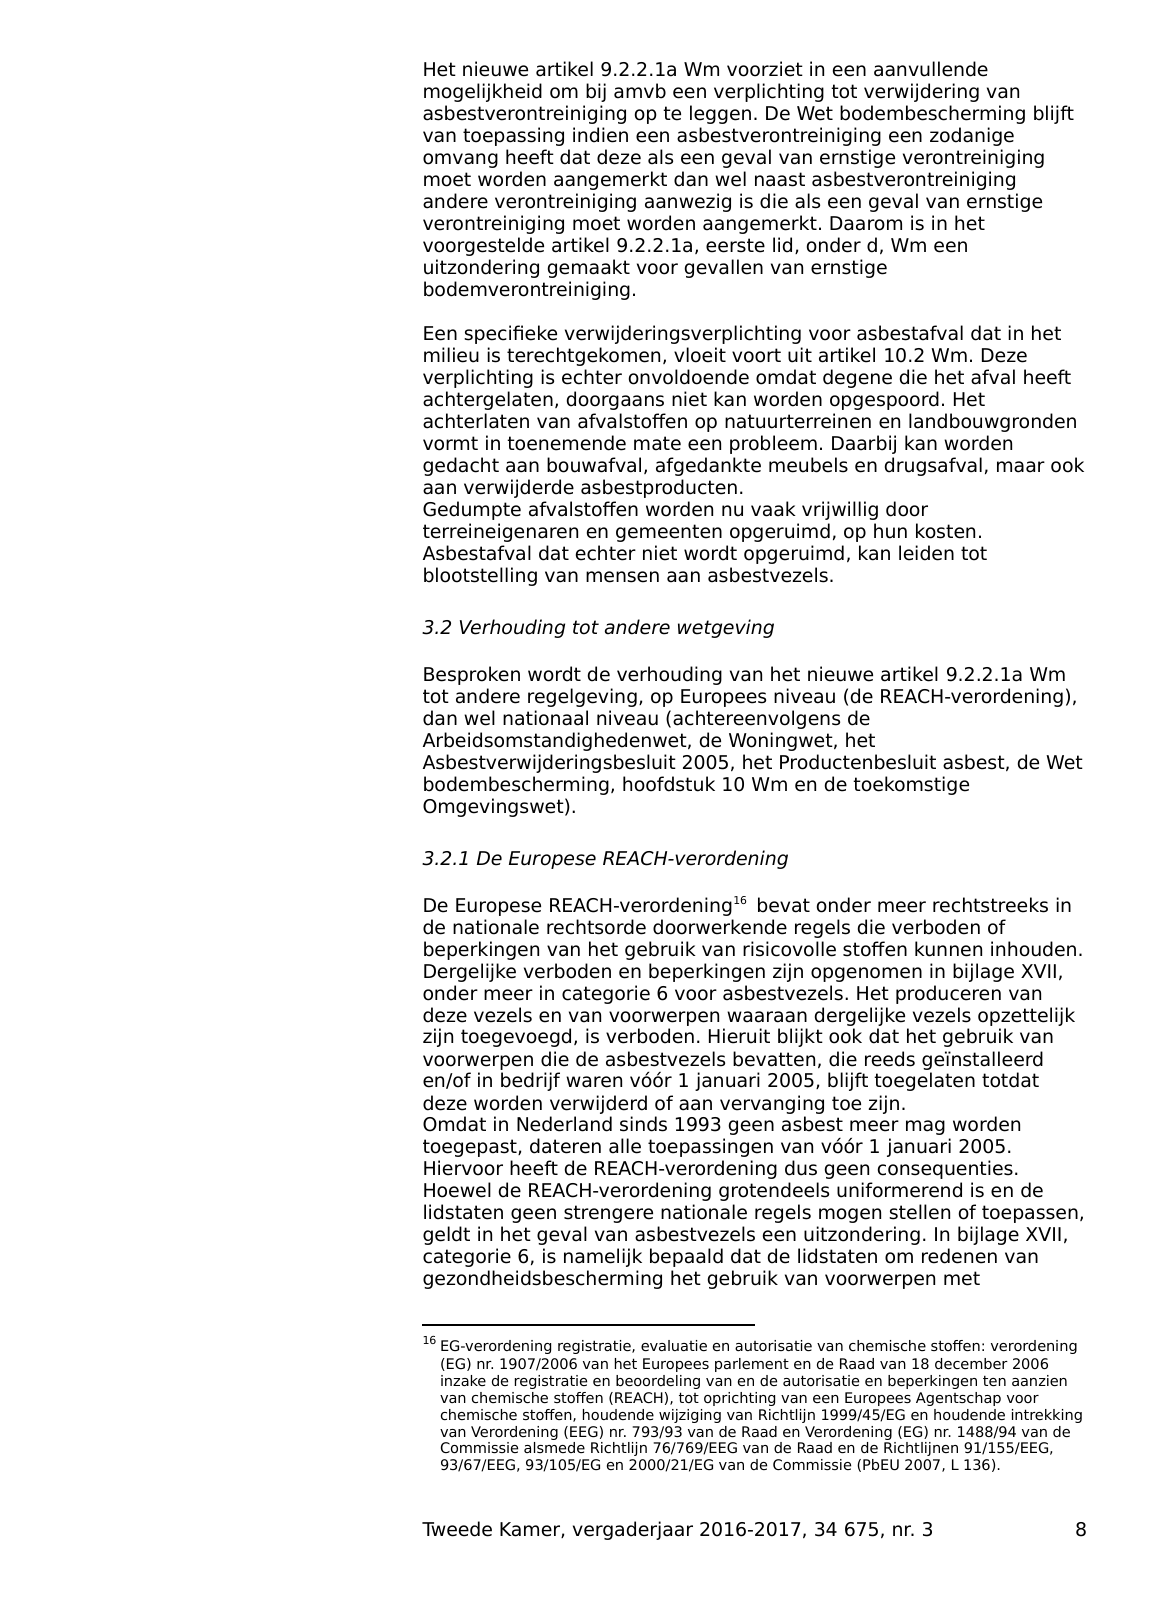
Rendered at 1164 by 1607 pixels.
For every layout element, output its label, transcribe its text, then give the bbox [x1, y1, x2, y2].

text EG-verordening registratie, evaluatie en autorisatie van chemische stoffen: verordening (EG) nr. 1907/2006 van het Europees parlement en de Raad van 18 december 2006 inzake de registratie en beoordeling van en de autorisatie en beperkingen ten aanzien van chemische stoffen (REACH), tot oprichting van een Europees Agentschap voor chemische stoffen, houdende wijziging van Richtlijn 1999/45/EG en houdende intrekking van Verordening (EEG) nr. 793/93 van de Raad en Verordening (EG) nr. 1488/94 van de Commissie alsmede Richtlijn 76/769/EEG van de Raad en de Richtlijnen 91/155/EEG, 93/67/EEG, 93/105/EG en 2000/21/EG van de Commissie (PbEU 2007, L 136). [422, 1334, 1087, 1474]
subtitle 3.2 Verhouding tot andere wetgeving [422, 617, 1087, 639]
text Omdat in Nederland sinds 1993 geen asbest meer mag worden toegepast, dateren alle toepassingen van vóór 1 januari 2005. Hiervoor heeft de REACH-verordening dus geen consequenties. [422, 1114, 1087, 1180]
text Dergelijke verboden en beperkingen zijn opgenomen in bijlage XVII, onder meer in categorie 6 voor asbestvezels. Het produceren van deze vezels en van voorwerpen waaraan dergelijke vezels opzettelijk zijn toegevoegd, is verboden. Hieruit blijkt ook dat het gebruik van voorwerpen die de asbestvezels bevatten, die reeds geïnstalleerd en/of in bedrijf waren vóór 1 januari 2005, blijft toegelaten totdat deze worden verwijderd of aan vervanging toe zijn. [422, 961, 1087, 1114]
subtitle 3.2.1 De Europese REACH-verordening [422, 848, 1087, 869]
text Besproken wordt de verhouding van het nieuwe artikel 9.2.2.1a Wm tot andere regelgeving, op Europees niveau (de REACH-verordening), dan wel nationaal niveau (achtereenvolgens de Arbeidsomstandighedenwet, de Woningwet, het Asbestverwijderingsbesluit 2005, het Productenbesluit asbest, de Wet bodembescherming, hoofdstuk 10 Wm en de toekomstige Omgevingswet). [422, 664, 1087, 818]
text Een specifieke verwijderingsverplichting voor asbestafval dat in het milieu is terechtgekomen, vloeit voort uit artikel 10.2 Wm. Deze verplichting is echter onvoldoende omdat degene die het afval heeft achtergelaten, doorgaans niet kan worden opgespoord. Het achterlaten van afvalstoffen op natuurterreinen en landbouwgronden vormt in toenemende mate een probleem. Daarbij kan worden gedacht aan bouwafval, afgedankte meubels en drugsafval, maar ook aan verwijderde asbestproducten. [422, 323, 1087, 499]
text Gedumpte afvalstoffen worden nu vaak vrijwillig door terreineigenaren en gemeenten opgeruimd, op hun kosten. Asbestafval dat echter niet wordt opgeruimd, kan leiden tot blootstelling van mensen aan asbestvezels. [422, 499, 1087, 587]
text Hoewel de REACH-verordening grotendeels uniformerend is en de lidstaten geen strengere nationale regels mogen stellen of toepassen, geldt in het geval van asbestvezels een uitzondering. In bijlage XVII, categorie 6, is namelijk bepaald dat de lidstaten om redenen van gezondheidsbescherming het gebruik van voorwerpen met [422, 1180, 1087, 1290]
text De Europese REACH-verordening bevat onder meer rechtstreeks in de nationale rechtsorde doorwerkende regels die verboden of beperkingen van het gebruik van risicovolle stoffen kunnen inhouden. [422, 894, 1087, 961]
text Het nieuwe artikel 9.2.2.1a Wm voorziet in een aanvullende mogelijkheid om bij amvb een verplichting tot verwijdering van asbestverontreiniging op te leggen. De Wet bodembescherming blijft van toepassing indien een asbestverontreiniging een zodanige omvang heeft dat deze als een geval van ernstige verontreiniging moet worden aangemerkt dan wel naast asbestverontreiniging andere verontreiniging aanwezig is die als een geval van ernstige verontreiniging moet worden aangemerkt. Daarom is in het voorgestelde artikel 9.2.2.1a, eerste lid, onder d, Wm een uitzondering gemaakt voor gevallen van ernstige bodemverontreiniging. [422, 59, 1087, 301]
